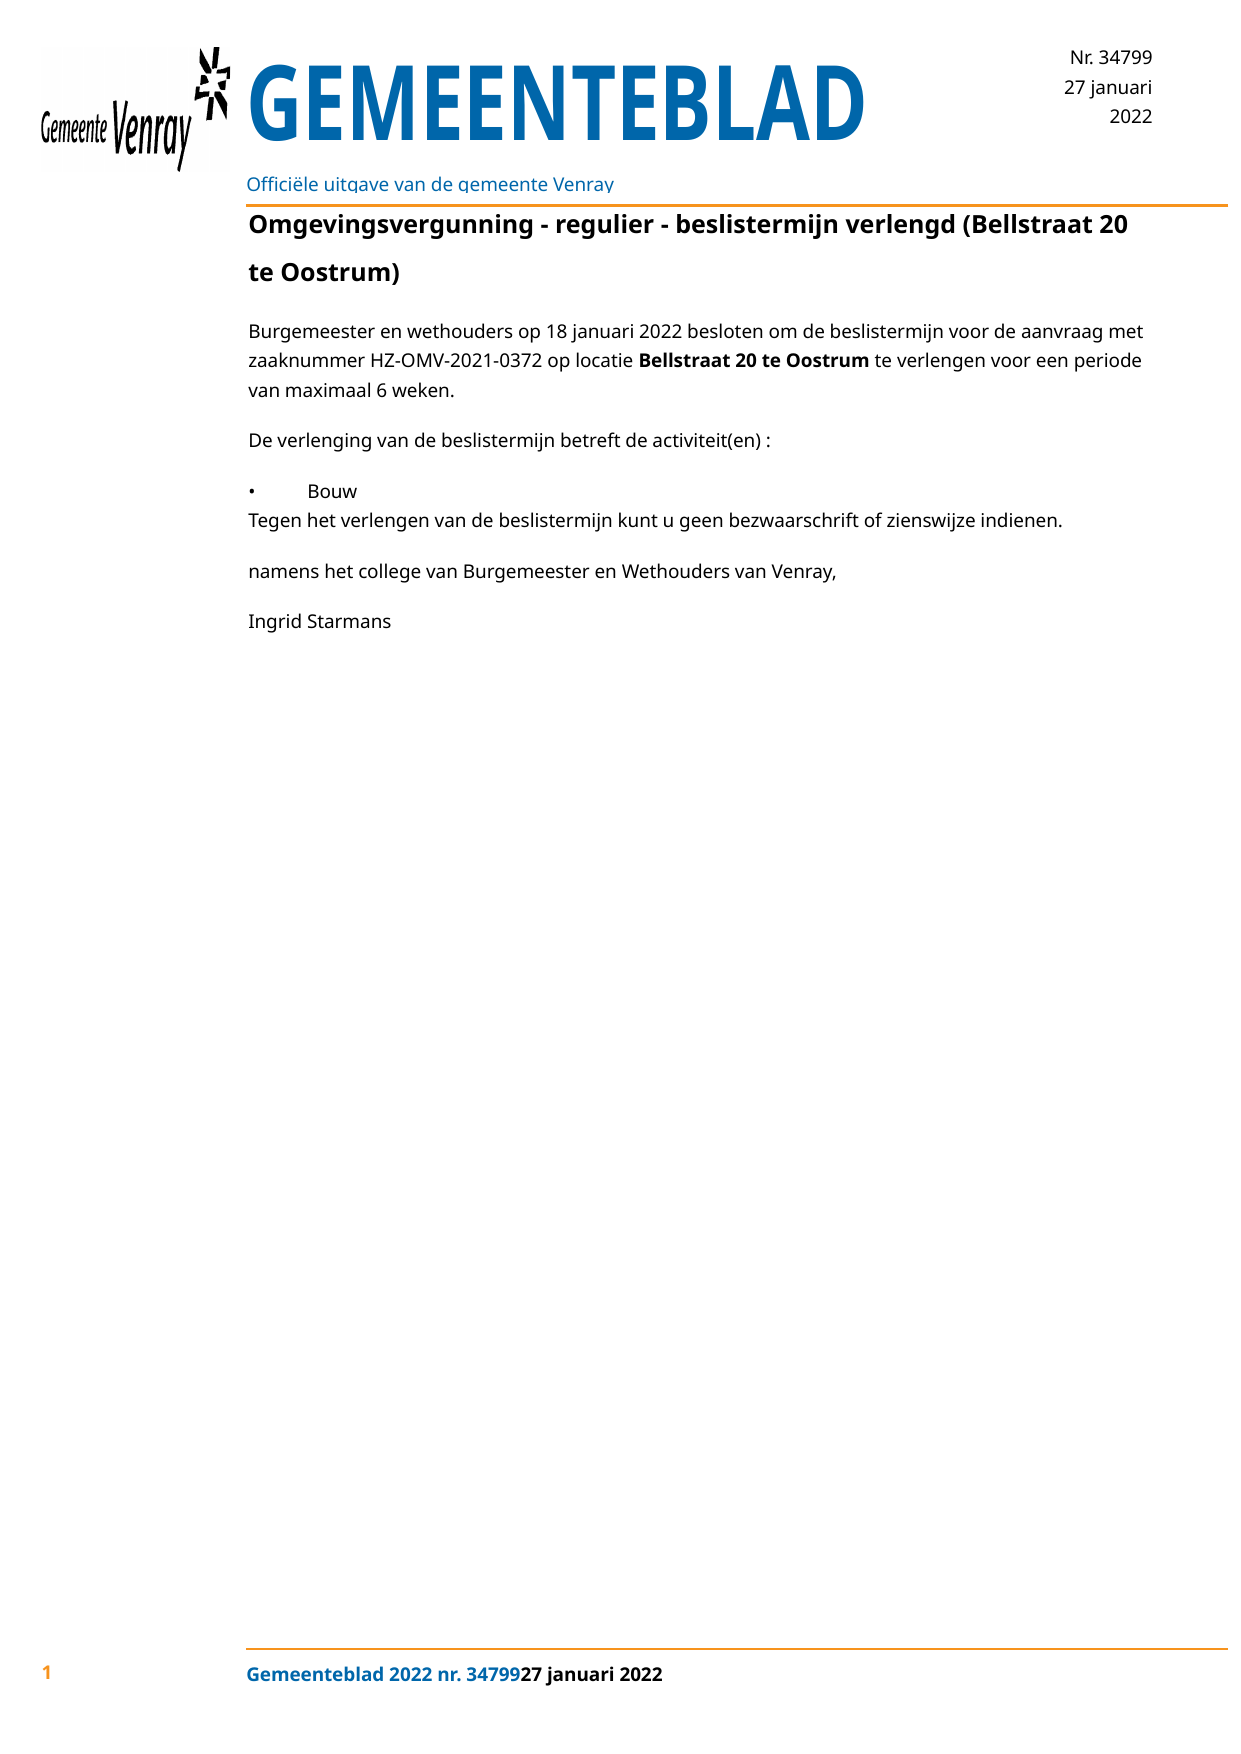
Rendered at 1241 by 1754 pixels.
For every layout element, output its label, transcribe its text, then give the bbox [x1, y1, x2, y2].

text Burgemeester en wethouders op 18 januari 2022 besloten om de beslistermijn voor de aanvraag met zaaknummer HZ-OMV-2021-0372 op locatie Bellstraat 20 te Oostrum te verlengen voor een periode van maximaal 6 weken. [248, 318, 1152, 403]
text namens het college van Burgemeester en Wethouders van Venray, [248, 558, 1152, 584]
text Ingrid Starmans [248, 608, 1152, 634]
picture [41, 47, 231, 172]
text De verlenging van de beslistermijn betreft de activiteit(en) : [248, 427, 1152, 453]
text Omgevingsvergunning - regulier - beslistermijn verlengd (Bellstraat 20 te Oostrum) [248, 207, 1152, 288]
list Bouw [248, 478, 1152, 504]
text Tegen het verlengen van de beslistermijn kunt u geen bezwaarschrift of zienswijze indienen. [248, 507, 1152, 533]
